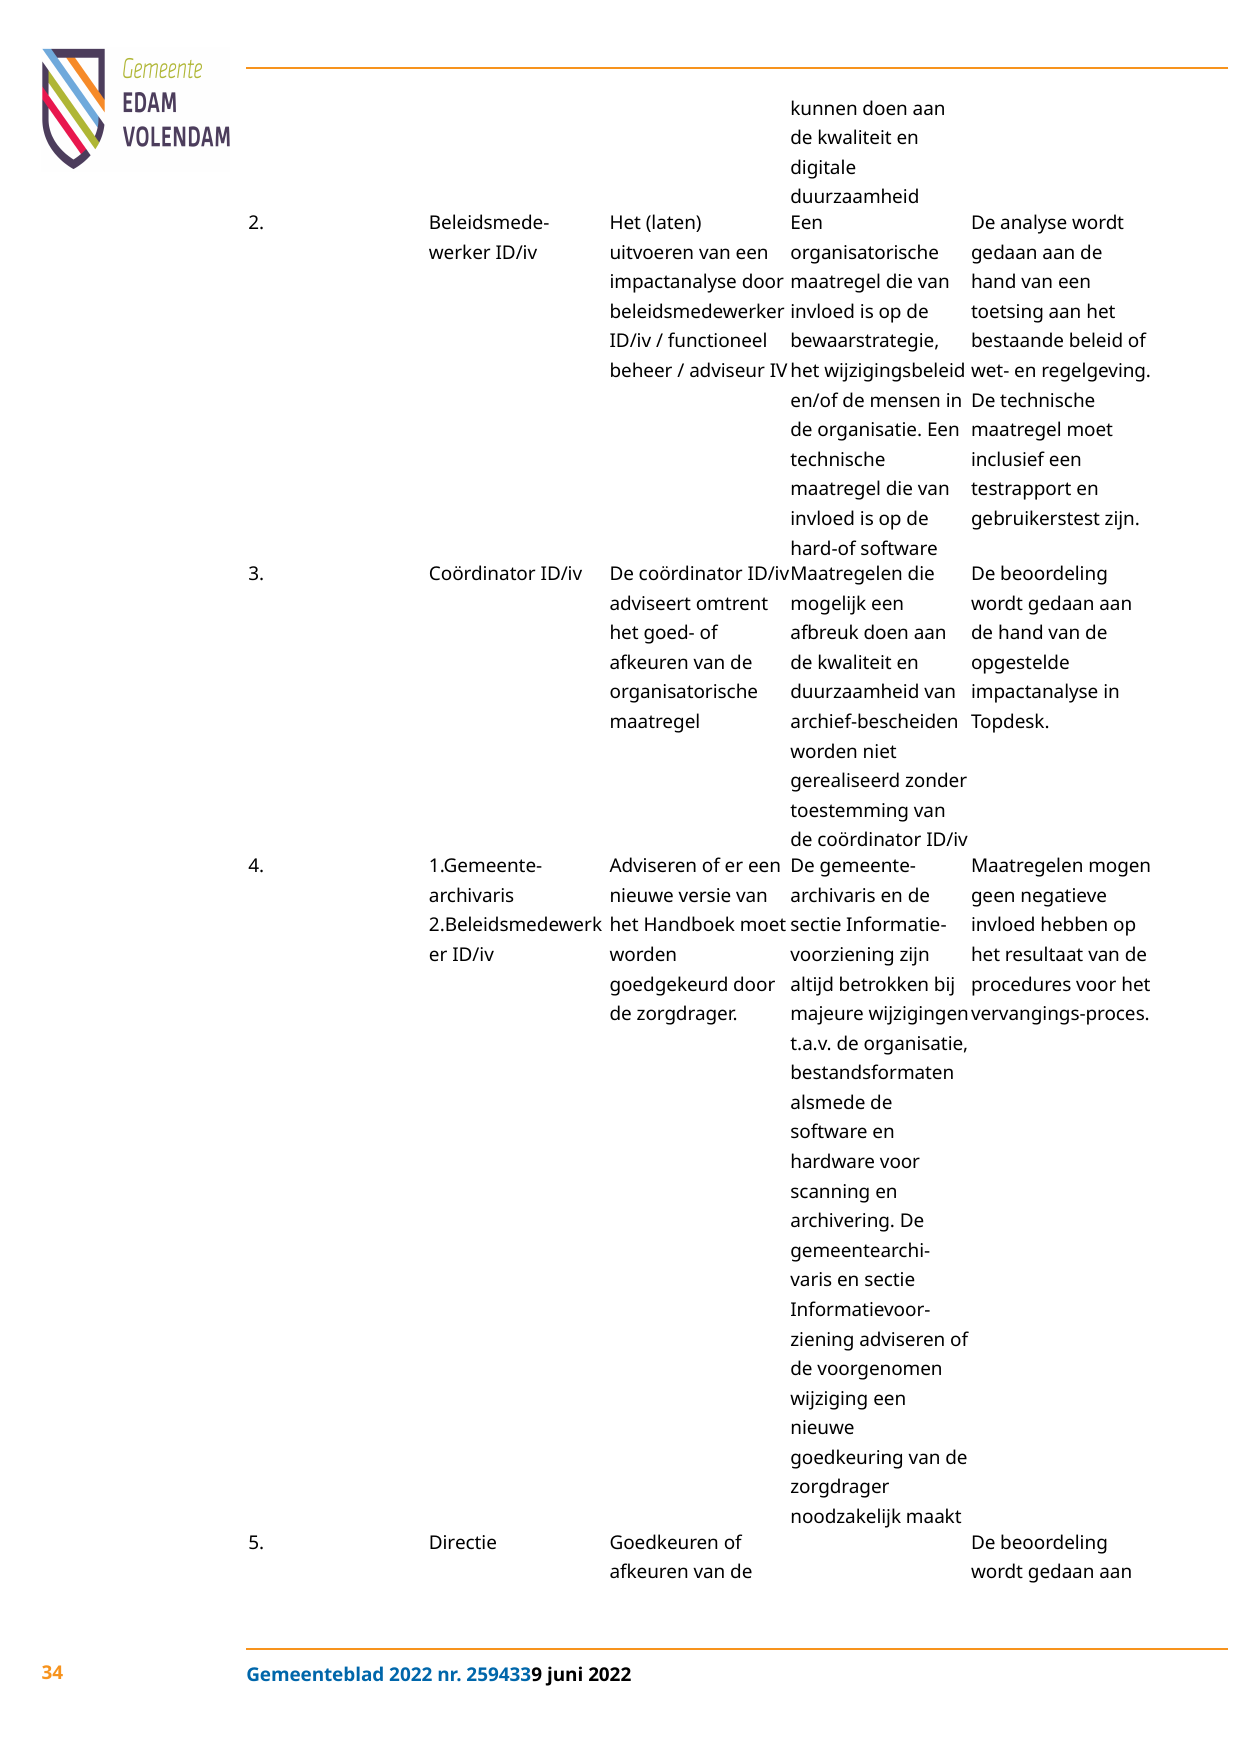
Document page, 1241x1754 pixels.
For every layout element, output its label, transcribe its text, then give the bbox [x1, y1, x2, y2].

table_cell Directie [429, 1529, 609, 1584]
table_cell 5. [248, 1529, 429, 1584]
table_cell De beoordeling wordt gedaan aan de hand van de opgestelde impactanalyse in Topdesk. [971, 560, 1152, 852]
table_cell Maatregelen die mogelijk een afbreuk doen aan de kwaliteit en duurzaamheid van archief-bescheiden worden niet gerealiseerd zonder toestemming van de coördinator ID/iv [790, 560, 971, 852]
table_cell Adviseren of er een nieuwe versie van het Handboek moet worden goedgekeurd door de zorgdrager. [609, 853, 790, 1529]
table_cell 4. [248, 853, 429, 1529]
table_cell 1.Gemeente-archivaris 2.Beleidsmedewerker ID/iv [429, 853, 609, 1529]
table_cell Beleidsmede-werker ID/iv [429, 209, 609, 560]
table_cell De coördinator ID/iv adviseert omtrent het goed- of afkeuren van de organisatorische maatregel [609, 560, 790, 852]
table_cell De beoordeling wordt gedaan aan [971, 1529, 1152, 1584]
table_cell [429, 95, 609, 209]
table_cell [609, 95, 790, 209]
table_cell [971, 95, 1152, 209]
table_cell kunnen doen aan de kwaliteit en digitale duurzaamheid [790, 95, 971, 209]
table_cell [248, 95, 429, 209]
table_cell Maatregelen mogen geen negatieve invloed hebben op het resultaat van de procedures voor het vervangings-proces. [971, 853, 1152, 1529]
table_cell Goedkeuren of afkeuren van de [609, 1529, 790, 1584]
table_cell [790, 1529, 971, 1584]
table_cell Het (laten) uitvoeren van een impactanalyse door beleidsmedewerker ID/iv / functioneel beheer / adviseur IV [609, 209, 790, 560]
table_cell Coördinator ID/iv [429, 560, 609, 852]
table_cell 3. [248, 560, 429, 852]
table_cell De analyse wordt gedaan aan de hand van een toetsing aan het bestaande beleid of wet- en regelgeving. De technische maatregel moet inclusief een testrapport en gebruikerstest zijn. [971, 209, 1152, 560]
table_cell 2. [248, 209, 429, 560]
table_cell De gemeente-archivaris en de sectie Informatie-voorziening zijn altijd betrokken bij majeure wijzigingen t.a.v. de organisatie, bestandsformaten alsmede de software en hardware voor scanning en archivering. De gemeentearchi-varis en sectie Informatievoor-ziening adviseren of de voorgenomen wijziging een nieuwe goedkeuring van de zorgdrager noodzakelijk maakt [790, 853, 971, 1529]
picture [41, 47, 231, 172]
table_cell Een organisatorische maatregel die van invloed is op de bewaarstrategie, het wijzigingsbeleid en/of de mensen in de organisatie. Een technische maatregel die van invloed is op de hard-of software [790, 209, 971, 560]
